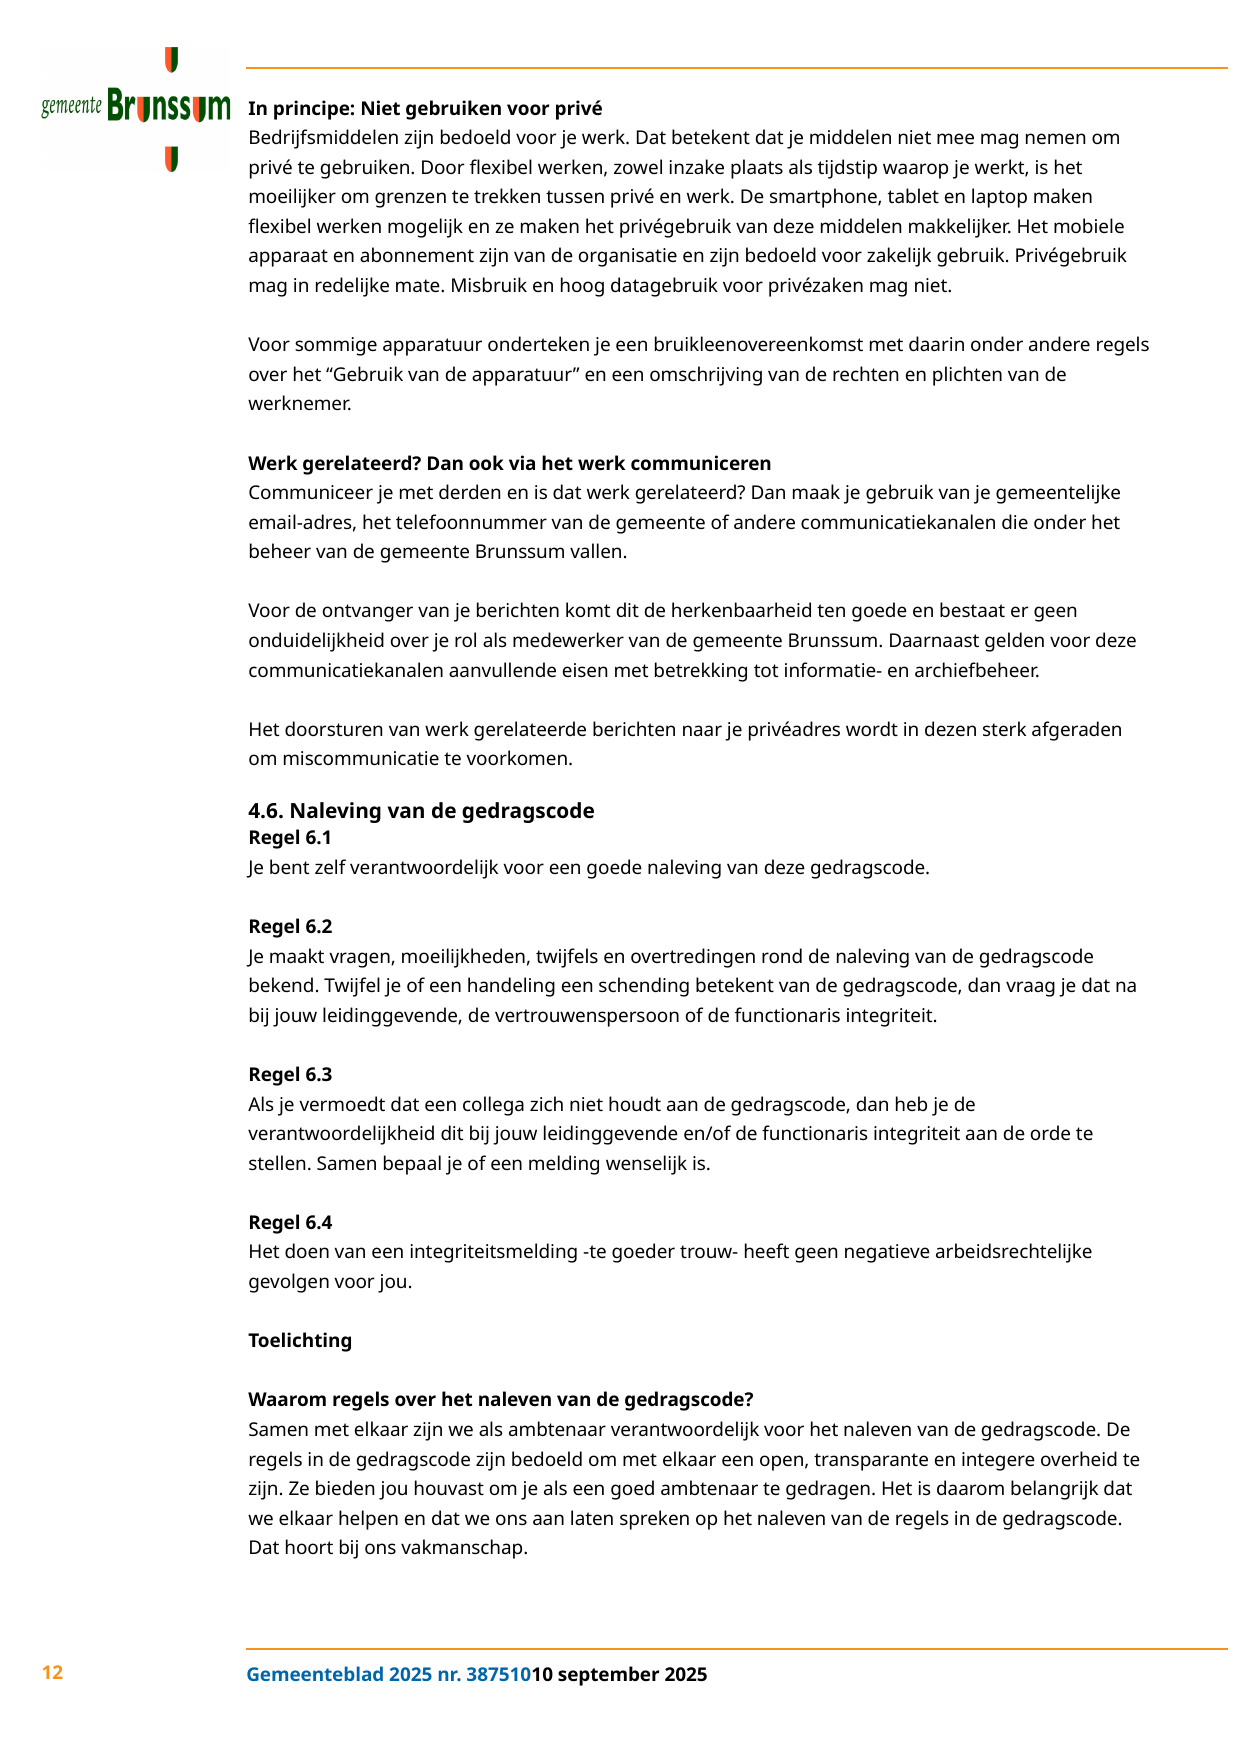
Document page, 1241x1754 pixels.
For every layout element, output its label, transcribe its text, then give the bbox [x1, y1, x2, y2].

text Toelichting [248, 1327, 1152, 1353]
text Samen met elkaar zijn we als ambtenaar verantwoordelijk voor het naleven van de gedragscode. De regels in de gedragscode zijn bedoeld om met elkaar een open, transparante en integere overheid te zijn. Ze bieden jou houvast om je als een goed ambtenaar te gedragen. Het is daarom belangrijk dat we elkaar helpen en dat we ons aan laten spreken op het naleven van de regels in de gedragscode. Dat hoort bij ons vakmanschap. [248, 1416, 1152, 1560]
text Je bent zelf verantwoordelijk voor een goede naleving van deze gedragscode. [248, 854, 1152, 880]
text Regel 6.4 [248, 1209, 1152, 1235]
text Het doorsturen van werk gerelateerde berichten naar je privéadres wordt in dezen sterk afgeraden om miscommunicatie te voorkomen. [248, 716, 1152, 771]
text Communiceer je met derden en is dat werk gerelateerd? Dan maak je gebruik van je gemeentelijke email-adres, het telefoonnummer van de gemeente of andere communicatiekanalen die onder het beheer van de gemeente Brunssum vallen. [248, 479, 1152, 564]
text Als je vermoedt dat een collega zich niet houdt aan de gedragscode, dan heb je de verantwoordelijkheid dit bij jouw leidinggevende en/of de functionaris integriteit aan de orde te stellen. Samen bepaal je of een melding wenselijk is. [248, 1091, 1152, 1176]
text Werk gerelateerd? Dan ook via het werk communiceren [248, 450, 1152, 476]
picture [41, 47, 231, 172]
text Voor de ontvanger van je berichten komt dit de herkenbaarheid ten goede en bestaat er geen onduidelijkheid over je rol als medewerker van de gemeente Brunssum. Daarnaast gelden voor deze communicatiekanalen aanvullende eisen met betrekking tot informatie- en archiefbeheer. [248, 598, 1152, 683]
text Regel 6.2 [248, 913, 1152, 939]
text Bedrijfsmiddelen zijn bedoeld voor je werk. Dat betekent dat je middelen niet mee mag nemen om privé te gebruiken. Door flexibel werken, zowel inzake plaats als tijdstip waarop je werkt, is het moeilijker om grenzen te trekken tussen privé en werk. De smartphone, tablet en laptop maken flexibel werken mogelijk en ze maken het privégebruik van deze middelen makkelijker. Het mobiele apparaat en abonnement zijn van de organisatie en zijn bedoeld voor zakelijk gebruik. Privégebruik mag in redelijke mate. Misbruik en hoog datagebruik voor privézaken mag niet. [248, 124, 1152, 298]
text Waarom regels over het naleven van de gedragscode? [248, 1387, 1152, 1412]
text Regel 6.1 [248, 824, 1152, 850]
text Regel 6.3 [248, 1061, 1152, 1087]
text Het doen van een integriteitsmelding -te goeder trouw- heeft geen negatieve arbeidsrechtelijke gevolgen voor jou. [248, 1239, 1152, 1294]
text 4.6. Naleving van de gedragscode [248, 796, 1152, 824]
text Voor sommige apparatuur onderteken je een bruikleenovereenkomst met daarin onder andere regels over het “Gebruik van de apparatuur” en een omschrijving van de rechten en plichten van de werknemer. [248, 331, 1152, 416]
text In principe: Niet gebruiken voor privé [248, 95, 1152, 121]
text Je maakt vragen, moeilijkheden, twijfels en overtredingen rond de naleving van de gedragscode bekend. Twijfel je of een handeling een schending betekent van de gedragscode, dan vraag je dat na bij jouw leidinggevende, de vertrouwenspersoon of de functionaris integriteit. [248, 943, 1152, 1028]
